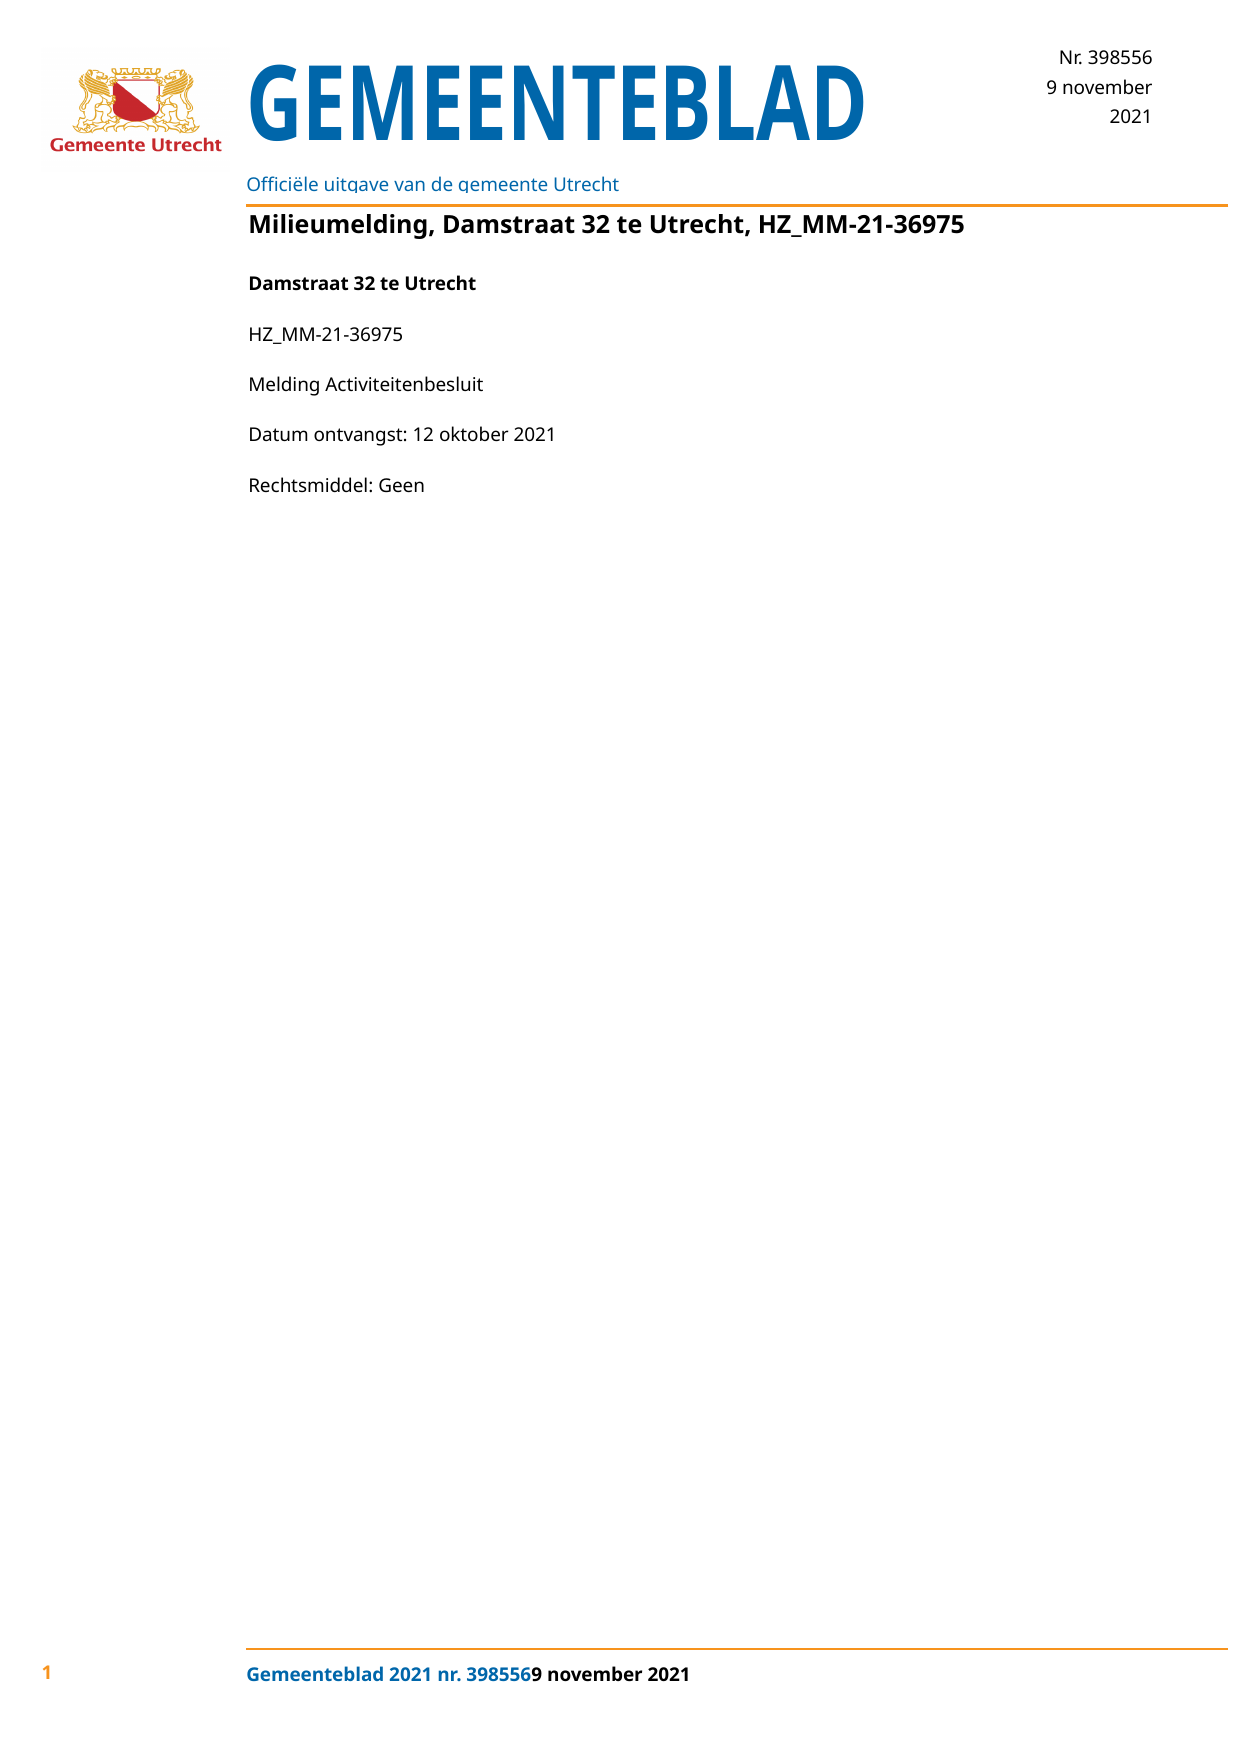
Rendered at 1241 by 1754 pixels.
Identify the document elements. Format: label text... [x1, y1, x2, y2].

text Rechtsmiddel: Geen [248, 472, 1152, 498]
text Milieumelding, Damstraat 32 te Utrecht, HZ_MM-21-36975 [248, 207, 1152, 241]
text Melding Activiteitenbesluit [248, 371, 1152, 397]
text Datum ontvangst: 12 oktober 2021 [248, 422, 1152, 447]
text HZ_MM-21-36975 [248, 321, 1152, 346]
picture [41, 47, 231, 172]
text Damstraat 32 te Utrecht [248, 270, 1152, 296]
